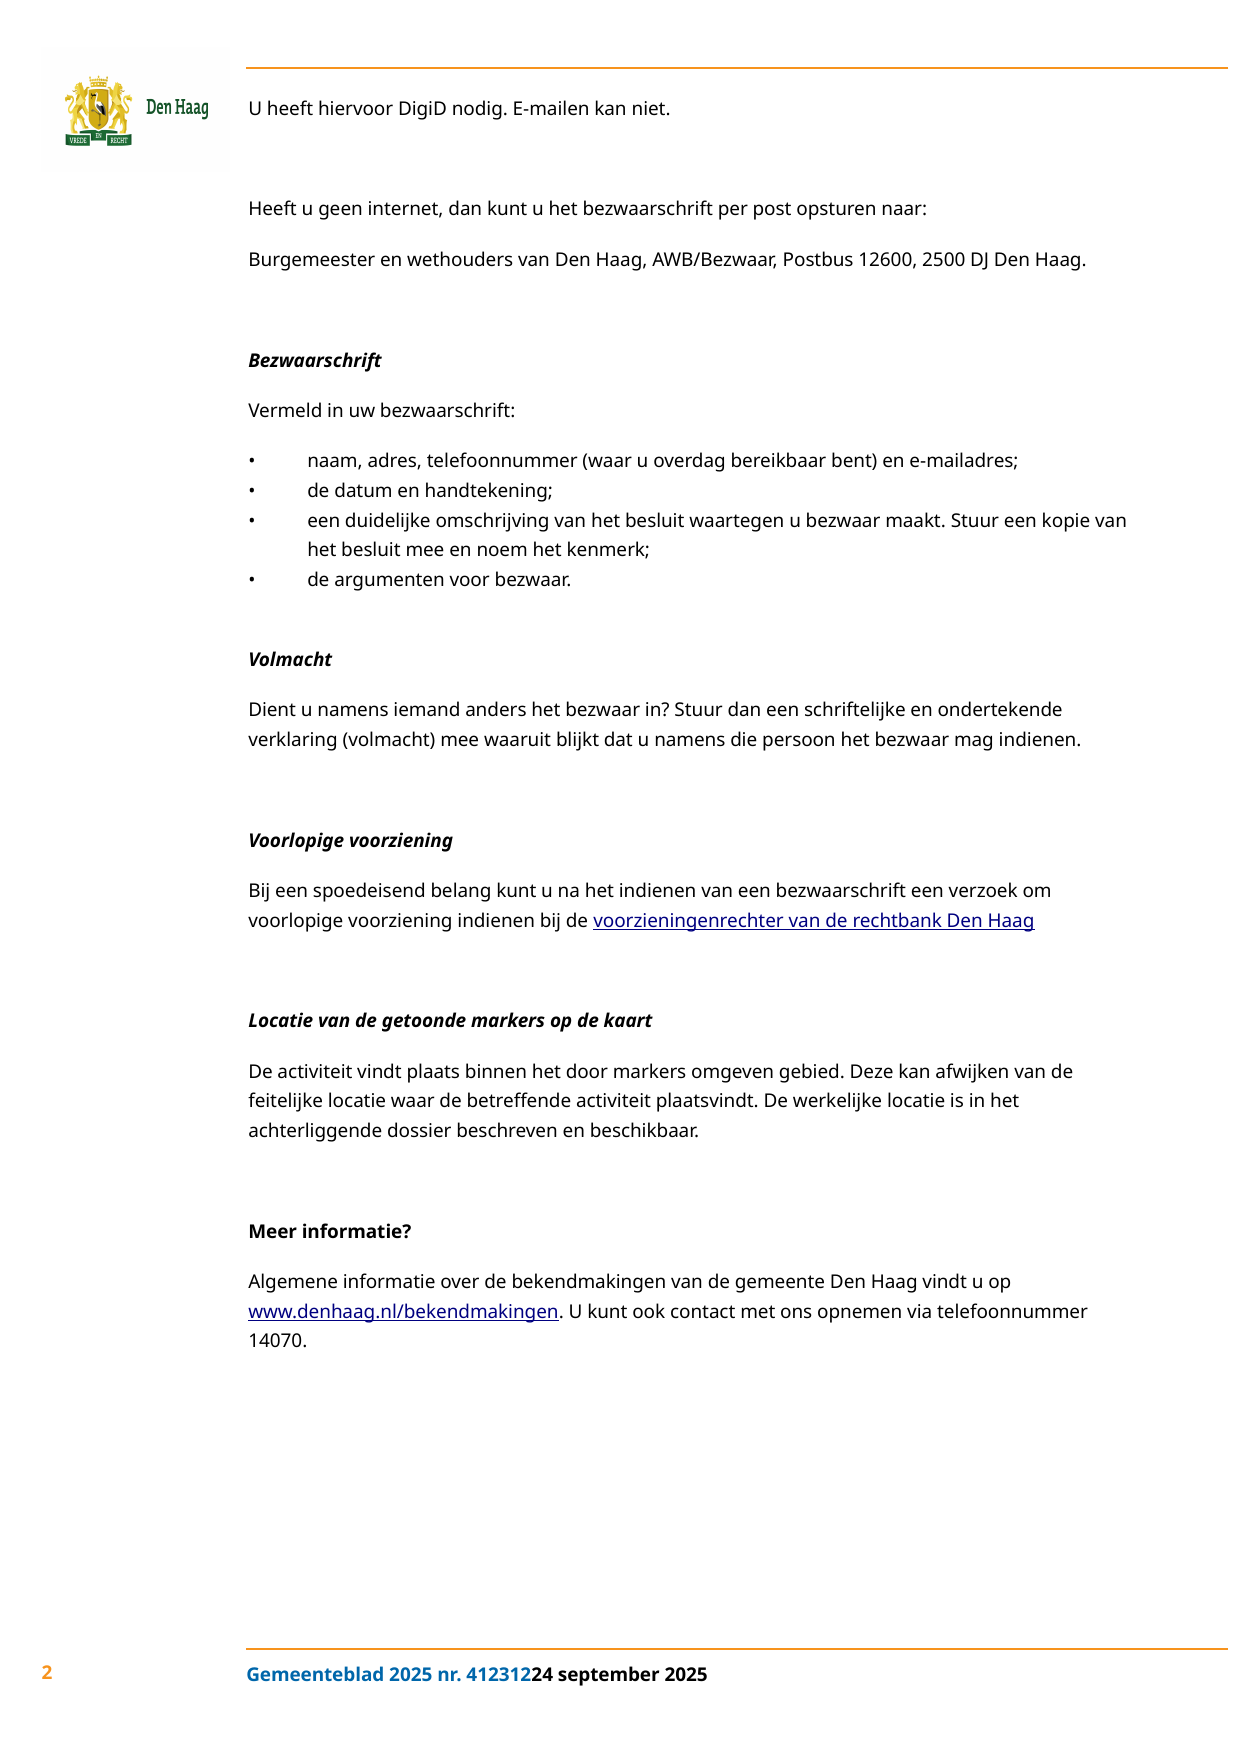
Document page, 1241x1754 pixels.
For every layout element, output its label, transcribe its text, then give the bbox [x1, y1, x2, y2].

text Locatie van de getoonde markers op de kaart [248, 1008, 1152, 1033]
text Dient u namens iemand anders het bezwaar in? Stuur dan een schriftelijke en ondertekende verklaring (volmacht) mee waaruit blijkt dat u namens die persoon het bezwaar mag indienen. [248, 696, 1152, 752]
text Meer informatie? [248, 1218, 1152, 1244]
text De activiteit vindt plaats binnen het door markers omgeven gebied. Deze kan afwijken van de feitelijke locatie waar de betreffende activiteit plaatsvindt. De werkelijke locatie is in het achterliggende dossier beschreven en beschikbaar. [248, 1058, 1152, 1143]
text U heeft hiervoor DigiD nodig. E-mailen kan niet. [248, 95, 1152, 121]
text Vermeld in uw bezwaarschrift: [248, 397, 1152, 423]
text Bij een spoedeisend belang kunt u na het indienen van een bezwaarschrift een verzoek om voorlopige voorziening indienen bij de voorzieningenrechter van de rechtbank Den Haag [248, 877, 1152, 933]
list naam, adres, telefoonnummer (waar u overdag bereikbaar bent) en e-mailadres; [248, 448, 1152, 473]
text Bezwaarschrift [248, 347, 1152, 373]
text Algemene informatie over de bekendmakingen van de gemeente Den Haag vindt u op www.denhaag.nl/bekendmakingen. U kunt ook contact met ons opnemen via telefoonnummer 14070. [248, 1268, 1152, 1353]
text Burgemeester en wethouders van Den Haag, AWB/Bezwaar, Postbus 12600, 2500 DJ Den Haag. [248, 246, 1152, 272]
list de argumenten voor bezwaar. [248, 566, 1152, 592]
list de datum en handtekening; [248, 477, 1152, 503]
picture [41, 47, 231, 172]
list een duidelijke omschrijving van het besluit waartegen u bezwaar maakt. Stuur een kopie van het besluit mee en noem het kenmerk; [248, 507, 1152, 562]
text Voorlopige voorziening [248, 827, 1152, 853]
text Heeft u geen internet, dan kunt u het bezwaarschrift per post opsturen naar: [248, 196, 1152, 221]
text Volmacht [248, 646, 1152, 672]
